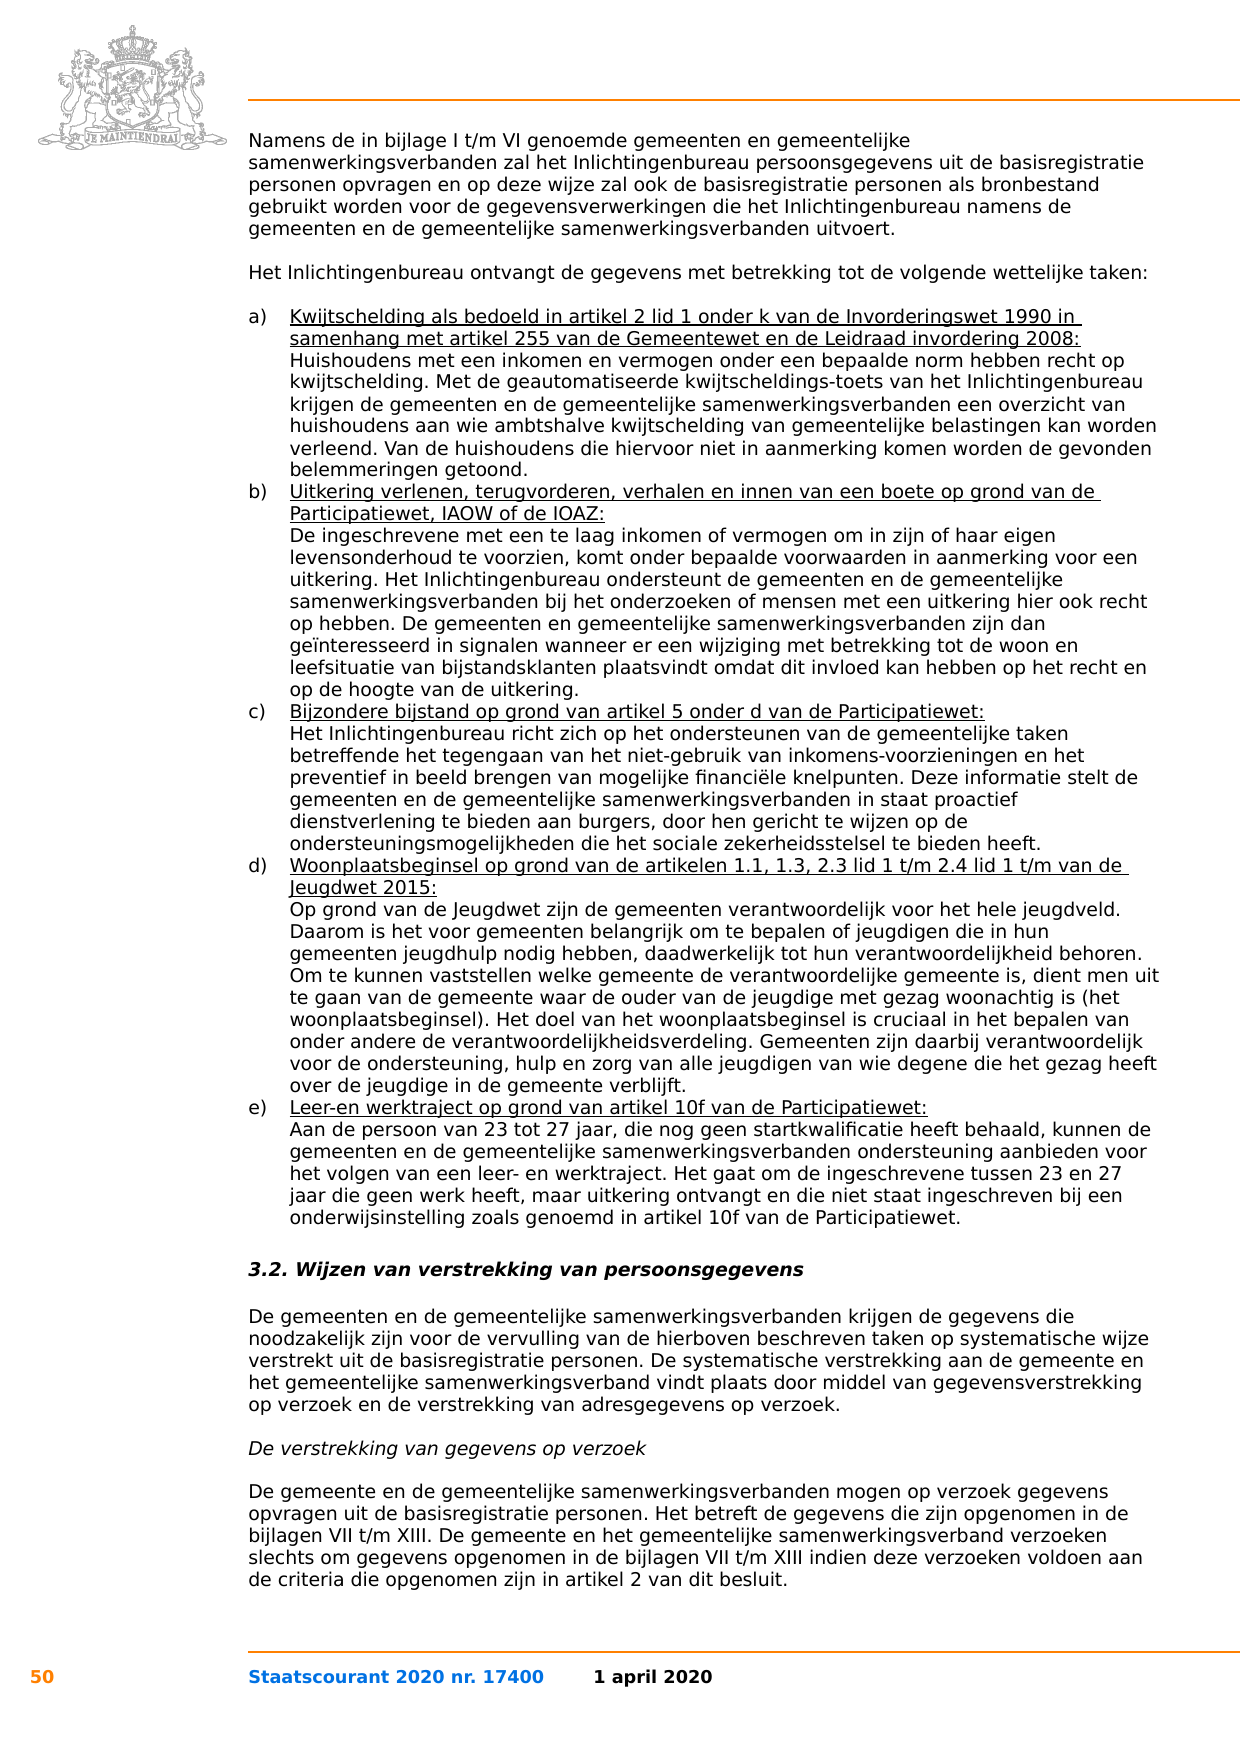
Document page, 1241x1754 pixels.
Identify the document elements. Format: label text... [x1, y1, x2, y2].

text Aan de persoon van 23 tot 27 jaar, die nog geen startkwalificatie heeft behaald, kunnen de gemeenten en de gemeentelijke samenwerkingsverbanden ondersteuning aanbieden voor het volgen van een leer- en werktraject. Het gaat om de ingeschrevene tussen 23 en 27 jaar die geen werk heeft, maar uitkering ontvangt en die niet staat ingeschreven bij een onderwijsinstelling zoals genoemd in artikel 10f van de Participatiewet. [289, 1119, 1163, 1229]
text a) Kwijtschelding als bedoeld in artikel 2 lid 1 onder k van de Invorderingswet 1990 in samenhang met artikel 255 van de Gemeentewet en de Leidraad invordering 2008: [248, 306, 1163, 349]
text c) Bijzondere bijstand op grond van artikel 5 onder d van de Participatiewet: [248, 701, 1163, 723]
subtitle De verstrekking van gegevens op verzoek [248, 1437, 1163, 1459]
text De ingeschrevene met een te laag inkomen of vermogen om in zijn of haar eigen levensonderhoud te voorzien, komt onder bepaalde voorwaarden in aanmerking voor een uitkering. Het Inlichtingenbureau ondersteunt de gemeenten en de gemeentelijke samenwerkingsverbanden bij het onderzoeken of mensen met een uitkering hier ook recht op hebben. De gemeenten en gemeentelijke samenwerkingsverbanden zijn dan geïnteresseerd in signalen wanneer er een wijziging met betrekking tot de woon en leefsituatie van bijstandsklanten plaatsvindt omdat dit invloed kan hebben op het recht en op de hoogte van de uitkering. [289, 525, 1163, 701]
text Op grond van de Jeugdwet zijn de gemeenten verantwoordelijk voor het hele jeugdveld. Daarom is het voor gemeenten belangrijk om te bepalen of jeugdigen die in hun gemeenten jeugdhulp nodig hebben, daadwerkelijk tot hun verantwoordelijkheid behoren. Om te kunnen vaststellen welke gemeente de verantwoordelijke gemeente is, dient men uit te gaan van de gemeente waar de ouder van de jeugdige met gezag woonachtig is (het woonplaatsbeginsel). Het doel van het woonplaatsbeginsel is cruciaal in het bepalen van onder andere de verantwoordelijkheidsverdeling. Gemeenten zijn daarbij verantwoordelijk voor de ondersteuning, hulp en zorg van alle jeugdigen van wie degene die het gezag heeft over de jeugdige in de gemeente verblijft. [289, 899, 1163, 1097]
picture [38, 25, 227, 150]
text Namens de in bijlage I t/m VI genoemde gemeenten en gemeentelijke samenwerkingsverbanden zal het Inlichtingenbureau persoonsgegevens uit de basisregistratie personen opvragen en op deze wijze zal ook de basisregistratie personen als bronbestand gebruikt worden voor de gegevensverwerkingen die het Inlichtingenbureau namens de gemeenten en de gemeentelijke samenwerkingsverbanden uitvoert. [248, 130, 1163, 240]
text e) Leer-en werktraject op grond van artikel 10f van de Participatiewet: [248, 1097, 1163, 1119]
text De gemeenten en de gemeentelijke samenwerkingsverbanden krijgen de gegevens die noodzakelijk zijn voor de vervulling van de hierboven beschreven taken op systematische wijze verstrekt uit de basisregistratie personen. De systematische verstrekking aan de gemeente en het gemeentelijke samenwerkingsverband vindt plaats door middel van gegevensverstrekking op verzoek en de verstrekking van adresgegevens op verzoek. [248, 1306, 1163, 1416]
text d) Woonplaatsbeginsel op grond van de artikelen 1.1, 1.3, 2.3 lid 1 t/m 2.4 lid 1 t/m van de Jeugdwet 2015: [248, 855, 1163, 899]
text b) Uitkering verlenen, terugvorderen, verhalen en innen van een boete op grond van de Participatiewet, IAOW of de IOAZ: [248, 481, 1163, 525]
text Het Inlichtingenbureau richt zich op het ondersteunen van de gemeentelijke taken betreffende het tegengaan van het niet-gebruik van inkomens-voorzieningen en het preventief in beeld brengen van mogelijke financiële knelpunten. Deze informatie stelt de gemeenten en de gemeentelijke samenwerkingsverbanden in staat proactief dienstverlening te bieden aan burgers, door hen gericht te wijzen op de ondersteuningsmogelijkheden die het sociale zekerheidsstelsel te bieden heeft. [289, 723, 1163, 855]
text De gemeente en de gemeentelijke samenwerkingsverbanden mogen op verzoek gegevens opvragen uit de basisregistratie personen. Het betreft de gegevens die zijn opgenomen in de bijlagen VII t/m XIII. De gemeente en het gemeentelijke samenwerkingsverband verzoeken slechts om gegevens opgenomen in de bijlagen VII t/m XIII indien deze verzoeken voldoen aan de criteria die opgenomen zijn in artikel 2 van dit besluit. [248, 1481, 1163, 1591]
text Het Inlichtingenbureau ontvangt de gegevens met betrekking tot de volgende wettelijke taken: [248, 262, 1163, 284]
subtitle 3.2. Wijzen van verstrekking van persoonsgegevens [248, 1259, 1163, 1281]
text Huishoudens met een inkomen en vermogen onder een bepaalde norm hebben recht op kwijtschelding. Met de geautomatiseerde kwijtscheldings-toets van het Inlichtingenbureau krijgen de gemeenten en de gemeentelijke samenwerkingsverbanden een overzicht van huishoudens aan wie ambtshalve kwijtschelding van gemeentelijke belastingen kan worden verleend. Van de huishoudens die hiervoor niet in aanmerking komen worden de gevonden belemmeringen getoond. [289, 349, 1163, 481]
